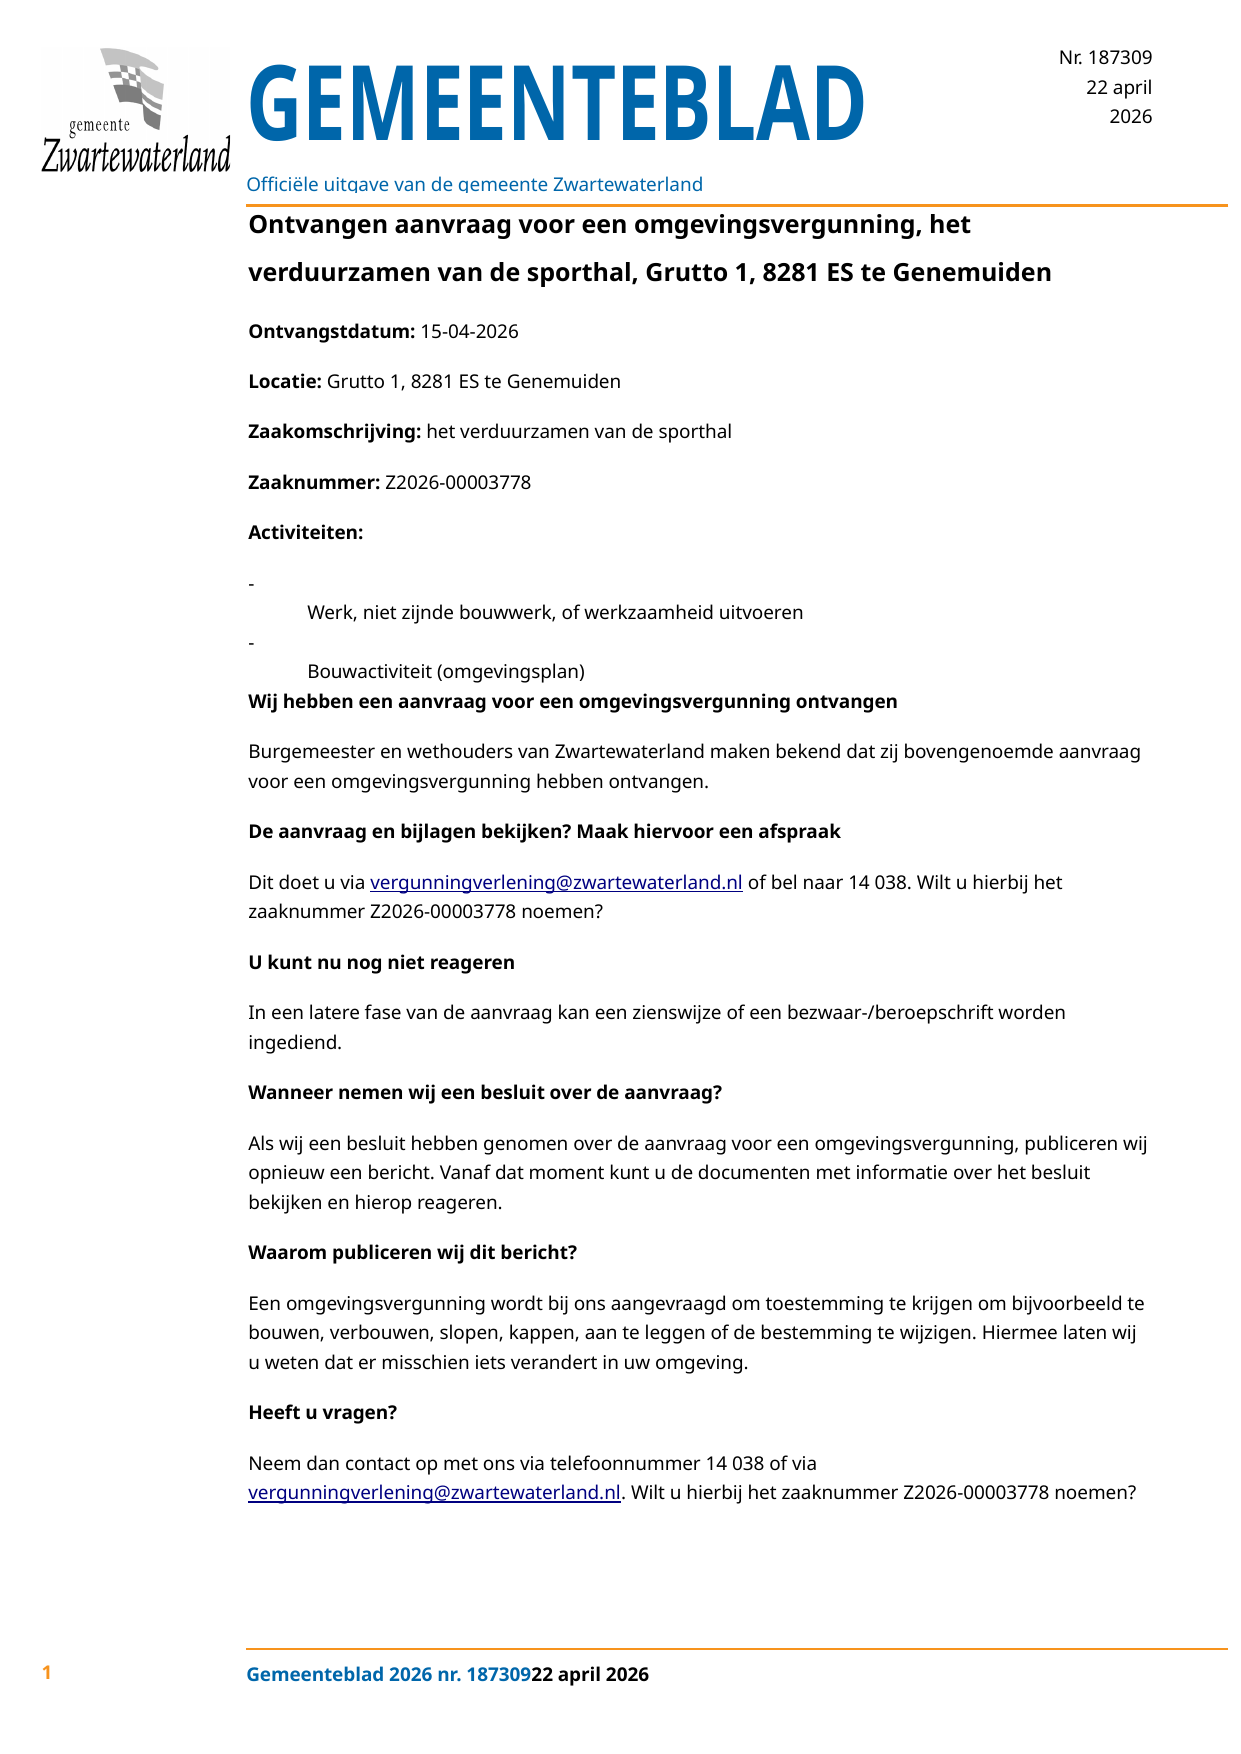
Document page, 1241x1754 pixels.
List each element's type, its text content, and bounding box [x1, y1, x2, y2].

text Dit doet u via vergunningverlening@zwartewaterland.nl of bel naar 14 038. Wilt u hierbij het zaaknummer Z2026-00003778 noemen? [248, 869, 1152, 924]
text Zaaknummer: Z2026-00003778 [248, 469, 1152, 495]
text Ontvangstdatum: 15-04-2026 [248, 318, 1152, 344]
text Een omgevingsvergunning wordt bij ons aangevraagd om toestemming te krijgen om bijvoorbeeld te bouwen, verbouwen, slopen, kappen, aan te leggen of de bestemming te wijzigen. Hiermee laten wij u weten dat er misschien iets verandert in uw omgeving. [248, 1290, 1152, 1375]
text Waarom publiceren wij dit bericht? [248, 1239, 1152, 1265]
text In een latere fase van de aanvraag kan een zienswijze of een bezwaar-/beroepschrift worden ingediend. [248, 999, 1152, 1055]
text Burgemeester en wethouders van Zwartewaterland maken bekend dat zij bovengenoemde aanvraag voor een omgevingsvergunning hebben ontvangen. [248, 739, 1152, 794]
text Locatie: Grutto 1, 8281 ES te Genemuiden [248, 368, 1152, 394]
text Als wij een besluit hebben genomen over de aanvraag voor een omgevingsvergunning, publiceren wij opnieuw een bericht. Vanaf dat moment kunt u de documenten met informatie over het besluit bekijken en hierop reageren. [248, 1130, 1152, 1215]
text Activiteiten: [248, 519, 1152, 545]
text Wanneer nemen wij een besluit over de aanvraag? [248, 1079, 1152, 1105]
text De aanvraag en bijlagen bekijken? Maak hiervoor een afspraak [248, 819, 1152, 844]
text Wij hebben een aanvraag voor een omgevingsvergunning ontvangen [248, 688, 1152, 714]
text Zaakomschrijving: het verduurzamen van de sporthal [248, 419, 1152, 444]
list Werk, niet zijnde bouwwerk, of werkzaamheid uitvoeren [248, 599, 1152, 625]
picture [41, 47, 231, 172]
text Heeft u vragen? [248, 1399, 1152, 1425]
text U kunt nu nog niet reageren [248, 949, 1152, 975]
text Neem dan contact op met ons via telefoonnummer 14 038 of via vergunningverlening@zwartewaterland.nl. Wilt u hierbij het zaaknummer Z2026-00003778 noemen? [248, 1450, 1152, 1505]
list Bouwactiviteit (omgevingsplan) [248, 659, 1152, 684]
text Ontvangen aanvraag voor een omgevingsvergunning, het verduurzamen van de sporthal, Grutto 1, 8281 ES te Genemuiden [248, 207, 1152, 288]
